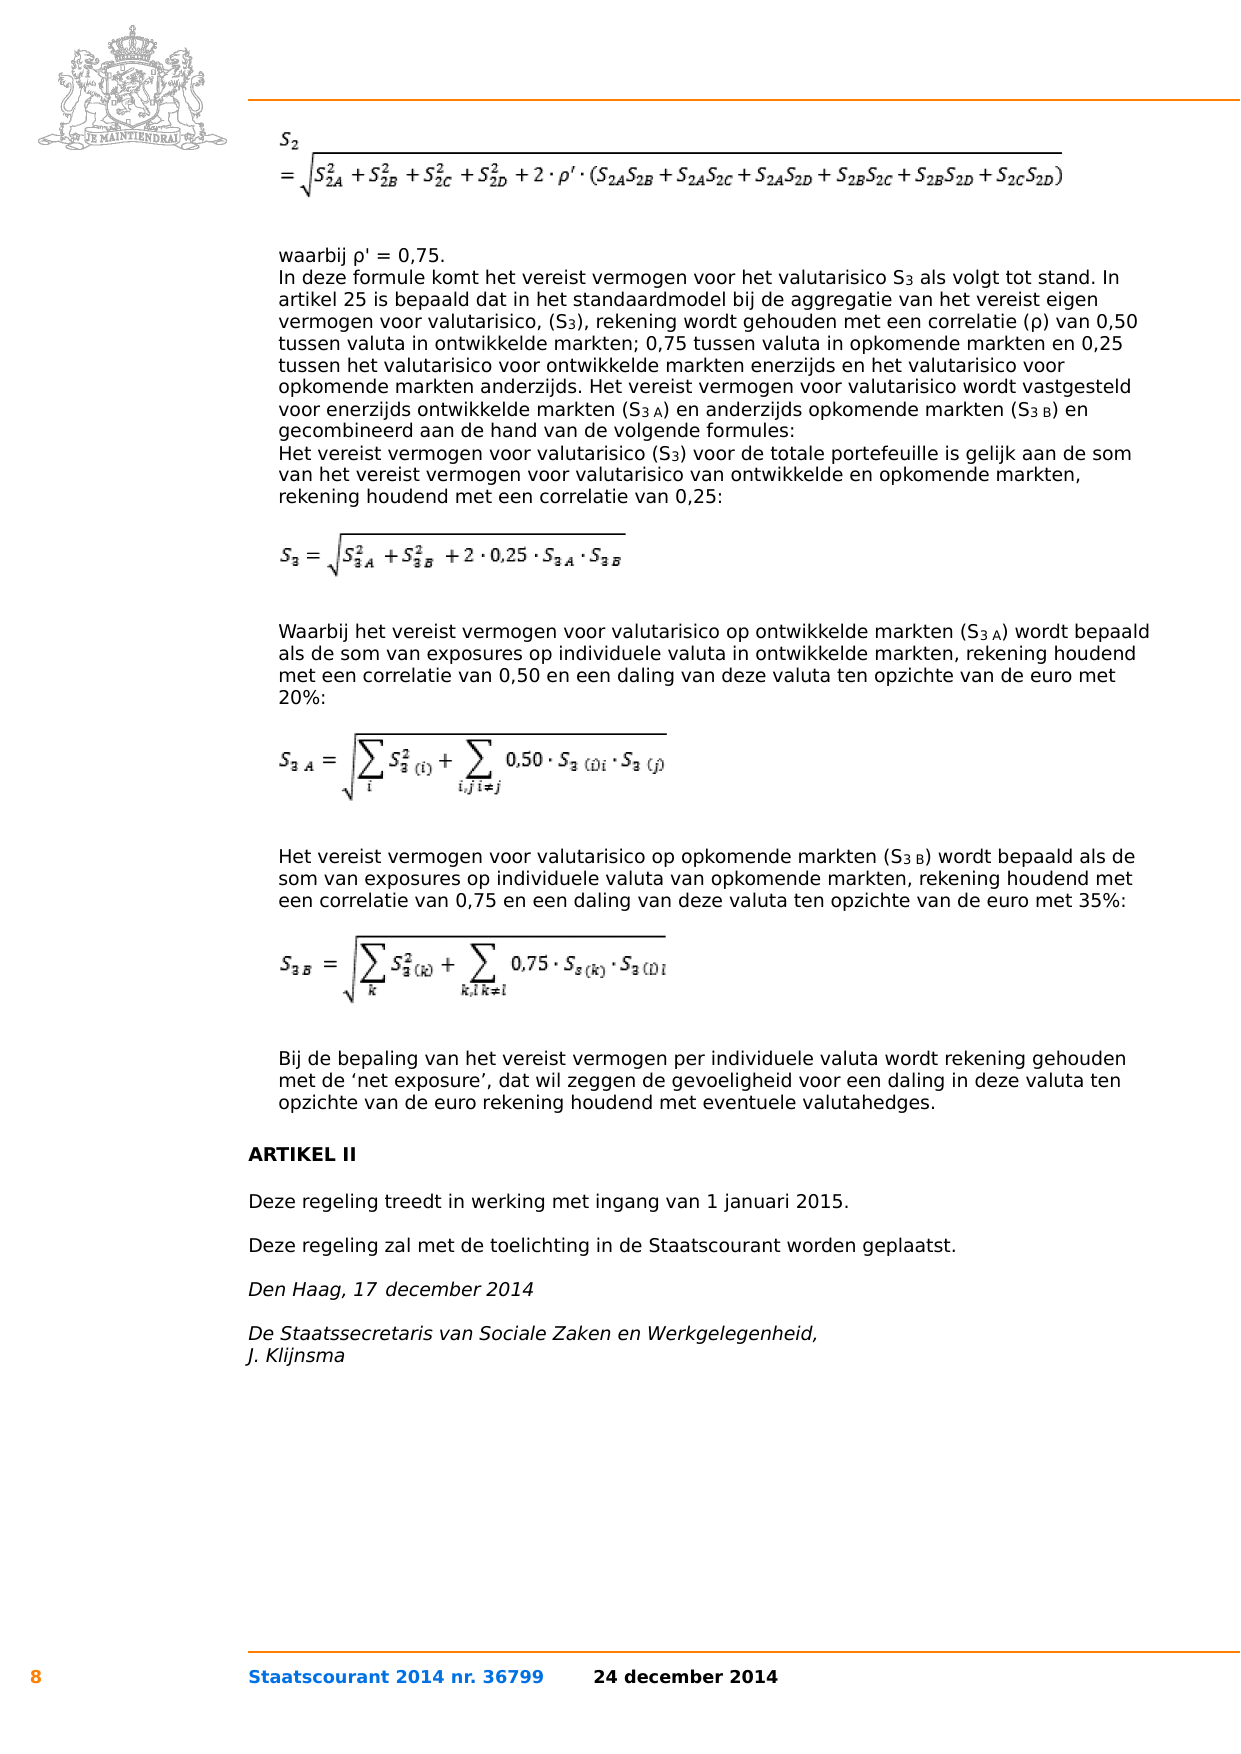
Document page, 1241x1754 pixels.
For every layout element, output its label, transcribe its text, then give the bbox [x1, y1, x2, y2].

text Deze regeling treedt in werking met ingang van 1 januari 2015. [248, 1191, 1163, 1213]
picture [278, 731, 668, 802]
picture [278, 130, 1064, 201]
text Het vereist vermogen voor valutarisico op opkomende markten (S3 B) wordt bepaald als de som van exposures op individuele valuta van opkomende markten, rekening houdend met een correlatie van 0,75 en een daling van deze valuta ten opzichte van de euro met 35%: [278, 846, 1163, 912]
text Deze regeling zal met de toelichting in de Staatscourant worden geplaatst. [248, 1235, 1163, 1257]
text Bij de bepaling van het vereist vermogen per individuele valuta wordt rekening gehouden met de ‘net exposure’, dat wil zeggen de gevoeligheid voor een daling in deze valuta ten opzichte van de euro rekening houdend met eventuele valutahedges. [278, 1048, 1163, 1114]
text Waarbij het vereist vermogen voor valutarisico op ontwikkelde markten (S3 A) wordt bepaald als de som van exposures op individuele valuta in ontwikkelde markten, rekening houdend met een correlatie van 0,50 en een daling van deze valuta ten opzichte van de euro met 20%: [278, 621, 1163, 709]
text Den Haag, 17 december 2014 [248, 1279, 1163, 1301]
text Het vereist vermogen voor valutarisico (S3) voor de totale portefeuille is gelijk aan de som van het vereist vermogen voor valutarisico van ontwikkelde en opkomende markten, rekening houdend met een correlatie van 0,25: [278, 442, 1163, 508]
text De Staatssecretaris van Sociale Zaken en Werkgelegenheid, J. Klijnsma [248, 1323, 1163, 1367]
subtitle ARTIKEL II [248, 1144, 1163, 1166]
text waarbij ρ' = 0,75. [278, 244, 1163, 267]
picture [278, 933, 668, 1005]
text In deze formule komt het vereist vermogen voor het valutarisico S3 als volgt tot stand. In artikel 25 is bepaald dat in het standaardmodel bij de aggregatie van het vereist eigen vermogen voor valutarisico, (S3), rekening wordt gehouden met een correlatie (ρ) van 0,50 tussen valuta in ontwikkelde markten; 0,75 tussen valuta in opkomende markten en 0,25 tussen het valutarisico voor ontwikkelde markten enerzijds en het valutarisico voor opkomende markten anderzijds. Het vereist vermogen voor valutarisico wordt vastgesteld voor enerzijds ontwikkelde markten (S3 A) en anderzijds opkomende markten (S3 B) en gecombineerd aan de hand van de volgende formules: [278, 267, 1163, 442]
picture [278, 530, 627, 578]
picture [38, 25, 227, 150]
